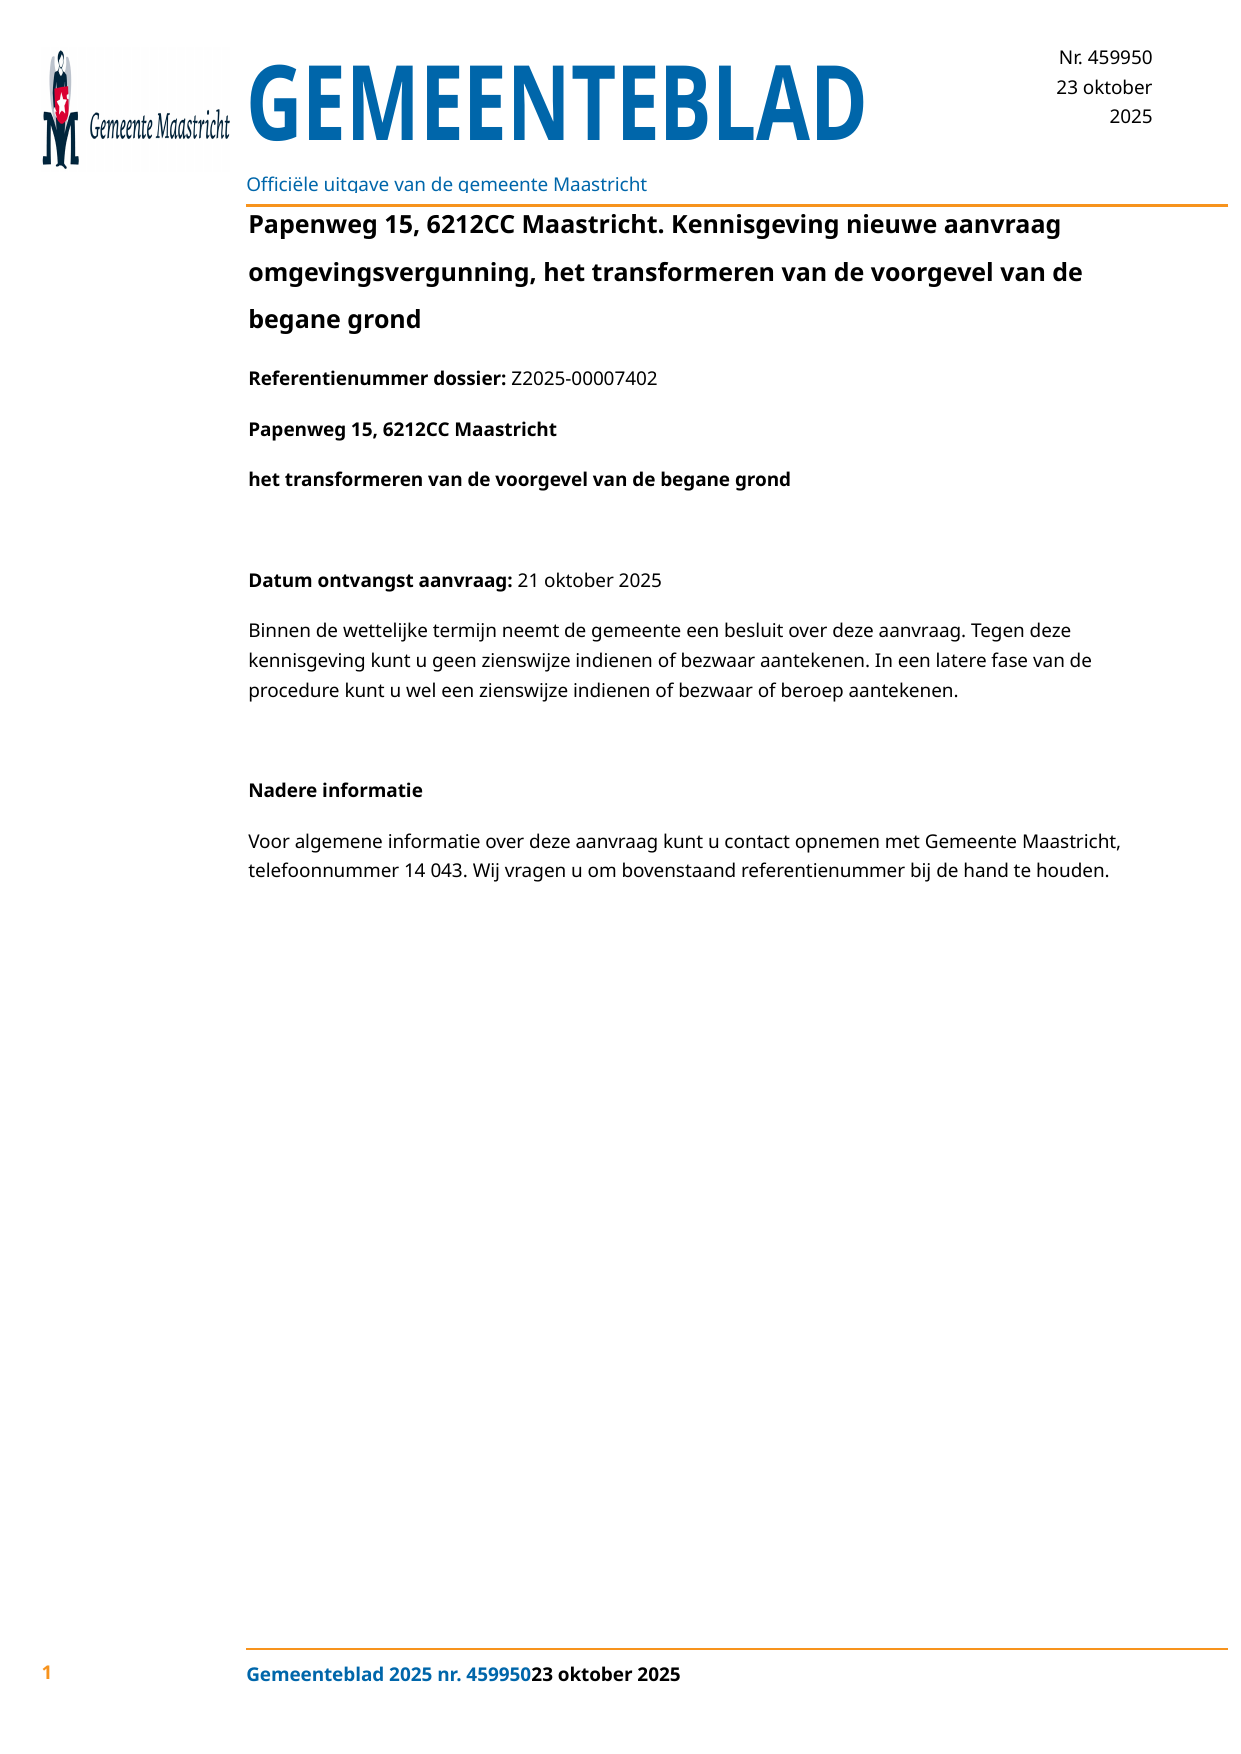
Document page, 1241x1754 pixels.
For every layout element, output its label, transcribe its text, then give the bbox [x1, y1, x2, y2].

picture [41, 47, 231, 172]
text Nadere informatie [248, 778, 1152, 803]
text het transformeren van de voorgevel van de begane grond [248, 466, 1152, 492]
text Papenweg 15, 6212CC Maastricht [248, 416, 1152, 442]
text Voor algemene informatie over deze aanvraag kunt u contact opnemen met Gemeente Maastricht, telefoonnummer 14 043. Wij vragen u om bovenstaand referentienummer bij de hand te houden. [248, 828, 1152, 883]
text Referentienummer dossier: Z2025-00007402 [248, 366, 1152, 391]
text Papenweg 15, 6212CC Maastricht. Kennisgeving nieuwe aanvraag omgevingsvergunning, het transformeren van de voorgevel van de begane grond [248, 207, 1152, 336]
text Datum ontvangst aanvraag: 21 oktober 2025 [248, 567, 1152, 593]
text Binnen de wettelijke termijn neemt de gemeente een besluit over deze aanvraag. Tegen deze kennisgeving kunt u geen zienswijze indienen of bezwaar aantekenen. In een latere fase van de procedure kunt u wel een zienswijze indienen of bezwaar of beroep aantekenen. [248, 618, 1152, 702]
